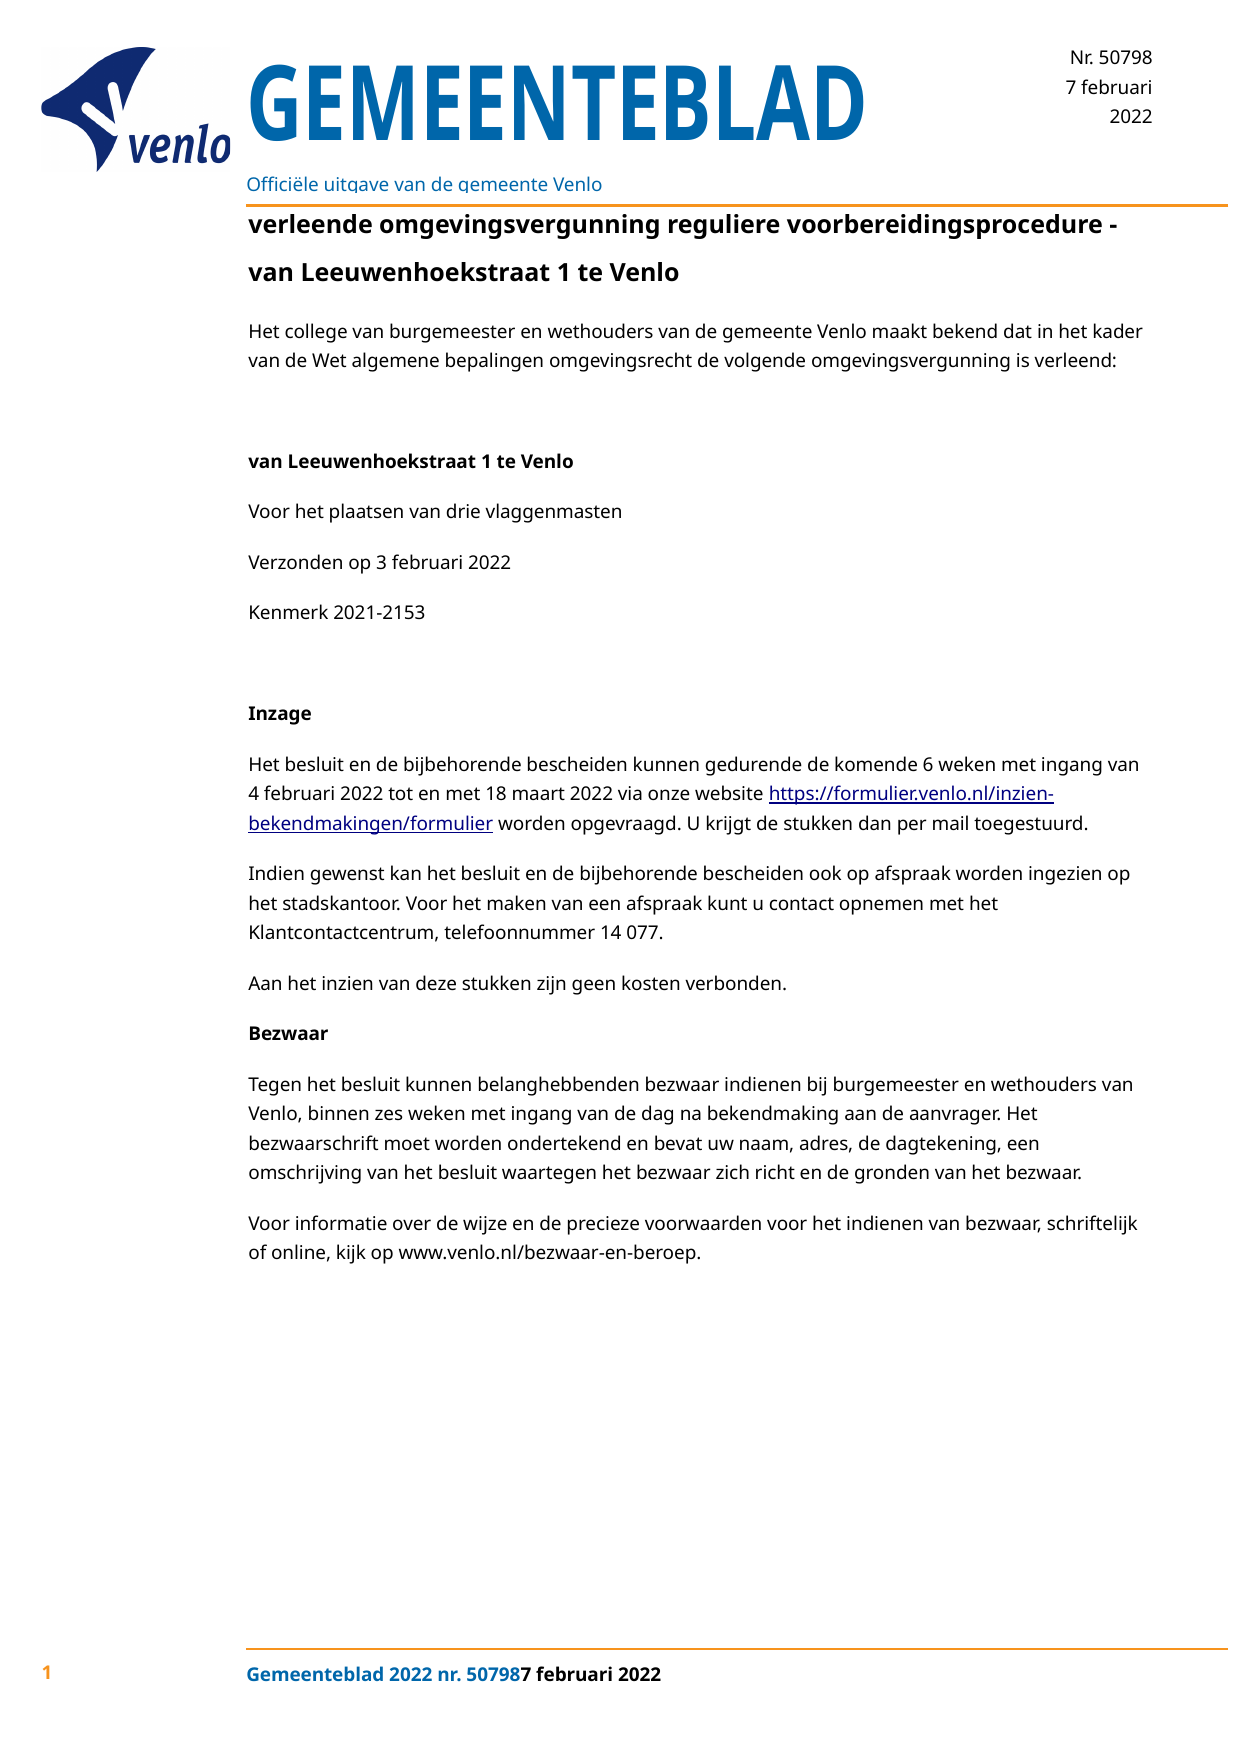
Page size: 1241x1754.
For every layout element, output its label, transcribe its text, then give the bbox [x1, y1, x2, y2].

picture [41, 47, 231, 172]
text verleende omgevingsvergunning reguliere voorbereidingsprocedure - van Leeuwenhoekstraat 1 te Venlo [248, 207, 1152, 288]
text Verzonden op 3 februari 2022 [248, 549, 1152, 575]
text van Leeuwenhoekstraat 1 te Venlo [248, 448, 1152, 474]
text Bezwaar [248, 1020, 1152, 1046]
text Voor het plaatsen van drie vlaggenmasten [248, 499, 1152, 524]
text Het college van burgemeester en wethouders van de gemeente Venlo maakt bekend dat in het kader van de Wet algemene bepalingen omgevingsrecht de volgende omgevingsvergunning is verleend: [248, 318, 1152, 373]
text Voor informatie over de wijze en de precieze voorwaarden voor het indienen van bezwaar, schriftelijk of online, kijk op www.venlo.nl/bezwaar-en-beroep. [248, 1210, 1152, 1265]
text Indien gewenst kan het besluit en de bijbehorende bescheiden ook op afspraak worden ingezien op het stadskantoor. Voor het maken van een afspraak kunt u contact opnemen met het Klantcontactcentrum, telefoonnummer 14 077. [248, 860, 1152, 945]
text Aan het inzien van deze stukken zijn geen kosten verbonden. [248, 970, 1152, 996]
text Kenmerk 2021-2153 [248, 599, 1152, 625]
text Tegen het besluit kunnen belanghebbenden bezwaar indienen bij burgemeester en wethouders van Venlo, binnen zes weken met ingang van de dag na bekendmaking aan de aanvrager. Het bezwaarschrift moet worden ondertekend en bevat uw naam, adres, de dagtekening, een omschrijving van het besluit waartegen het bezwaar zich richt en de gronden van het bezwaar. [248, 1071, 1152, 1185]
text Inzage [248, 700, 1152, 726]
text Het besluit en de bijbehorende bescheiden kunnen gedurende de komende 6 weken met ingang van 4 februari 2022 tot en met 18 maart 2022 via onze website https://formulier.venlo.nl/inzien-bekendmakingen/formulier worden opgevraagd. U krijgt de stukken dan per mail toegestuurd. [248, 751, 1152, 836]
